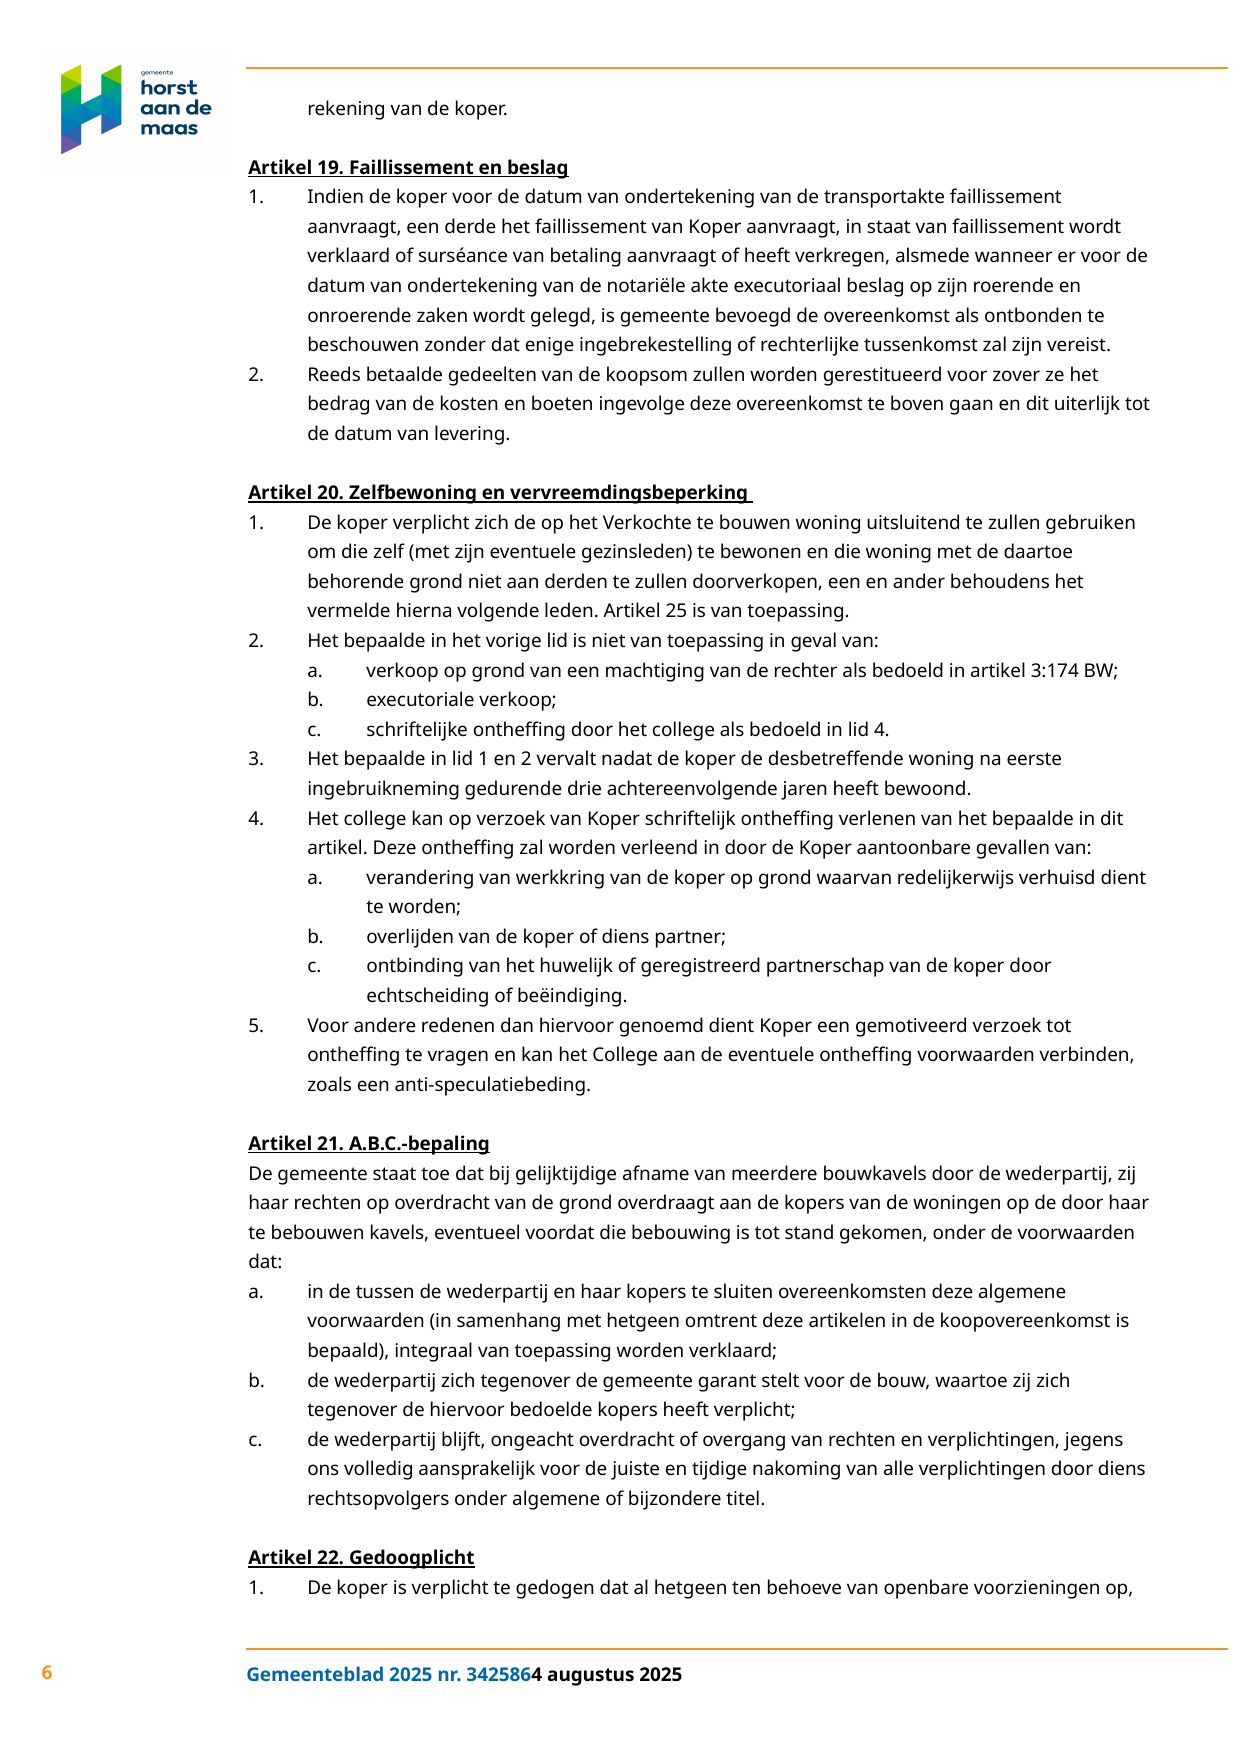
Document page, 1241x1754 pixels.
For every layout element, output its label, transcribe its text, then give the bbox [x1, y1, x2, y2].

text Artikel 19. Faillissement en beslag [248, 154, 1152, 180]
list Indien de koper voor de datum van ondertekening van de transportakte faillissement aanvraagt, een derde het faillissement van Koper aanvraagt, in staat van faillissement wordt verklaard of surséance van betaling aanvraagt of heeft verkregen, alsmede wanneer er voor de datum van ondertekening van de notariële akte executoriaal beslag op zijn roerende en onroerende zaken wordt gelegd, is gemeente bevoegd de overeenkomst als ontbonden te beschouwen zonder dat enige ingebrekestelling of rechterlijke tussenkomst zal zijn vereist. [248, 183, 1152, 357]
list Reeds betaalde gedeelten van de koopsom zullen worden gerestitueerd voor zover ze het bedrag van de kosten en boeten ingevolge deze overeenkomst te boven gaan en dit uiterlijk tot de datum van levering. [248, 361, 1152, 446]
list Het bepaalde in lid 1 en 2 vervalt nadat de koper de desbetreffende woning na eerste ingebruikneming gedurende drie achtereenvolgende jaren heeft bewoond. [248, 746, 1152, 801]
list verandering van werkkring van de koper op grond waarvan redelijkerwijs verhuisd dient te worden; [307, 864, 1152, 919]
text Artikel 20. Zelfbewoning en vervreemdingsbeperking [248, 479, 1152, 505]
list schriftelijke ontheffing door het college als bedoeld in lid 4. [307, 716, 1152, 742]
list Het bepaalde in het vorige lid is niet van toepassing in geval van: [248, 627, 1152, 653]
list de wederpartij zich tegenover de gemeente garant stelt voor de bouw, waartoe zij zich tegenover de hiervoor bedoelde kopers heeft verplicht; [248, 1367, 1152, 1422]
list in de tussen de wederpartij en haar kopers te sluiten overeenkomsten deze algemene voorwaarden (in samenhang met hetgeen omtrent deze artikelen in de koopovereenkomst is bepaald), integraal van toepassing worden verklaard; [248, 1278, 1152, 1363]
list Het college kan op verzoek van Koper schriftelijk ontheffing verlenen van het bepaalde in dit artikel. Deze ontheffing zal worden verleend in door de Koper aantoonbare gevallen van: [248, 805, 1152, 860]
list Voor andere redenen dan hiervoor genoemd dient Koper een gemotiveerd verzoek tot ontheffing te vragen en kan het College aan de eventuele ontheffing voorwaarden verbinden, zoals een anti-speculatiebeding. [248, 1012, 1152, 1097]
text De gemeente staat toe dat bij gelijktijdige afname van meerdere bouwkavels door de wederpartij, zij haar rechten op overdracht van de grond overdraagt aan de kopers van de woningen op de door haar te bebouwen kavels, eventueel voordat die bebouwing is tot stand gekomen, onder de voorwaarden dat: [248, 1160, 1152, 1274]
text Artikel 22. Gedoogplicht [248, 1544, 1152, 1570]
list rekening van de koper. [248, 95, 1152, 121]
list ontbinding van het huwelijk of geregistreerd partnerschap van de koper door echtscheiding of beëindiging. [307, 953, 1152, 1008]
text Artikel 21. A.B.C.-bepaling [248, 1130, 1152, 1156]
list De koper verplicht zich de op het Verkochte te bouwen woning uitsluitend te zullen gebruiken om die zelf (met zijn eventuele gezinsleden) te bewonen en die woning met de daartoe behorende grond niet aan derden te zullen doorverkopen, een en ander behoudens het vermelde hierna volgende leden. Artikel 25 is van toepassing. [248, 509, 1152, 623]
list executoriale verkoop; [307, 686, 1152, 712]
list overlijden van de koper of diens partner; [307, 923, 1152, 949]
list De koper is verplicht te gedogen dat al hetgeen ten behoeve van openbare voorzieningen op, [248, 1574, 1152, 1600]
picture [41, 47, 231, 172]
list de wederpartij blijft, ongeacht overdracht of overgang van rechten en verplichtingen, jegens ons volledig aansprakelijk voor de juiste en tijdige nakoming van alle verplichtingen door diens rechtsopvolgers onder algemene of bijzondere titel. [248, 1426, 1152, 1511]
list verkoop op grond van een machtiging van de rechter als bedoeld in artikel 3:174 BW; [307, 657, 1152, 683]
